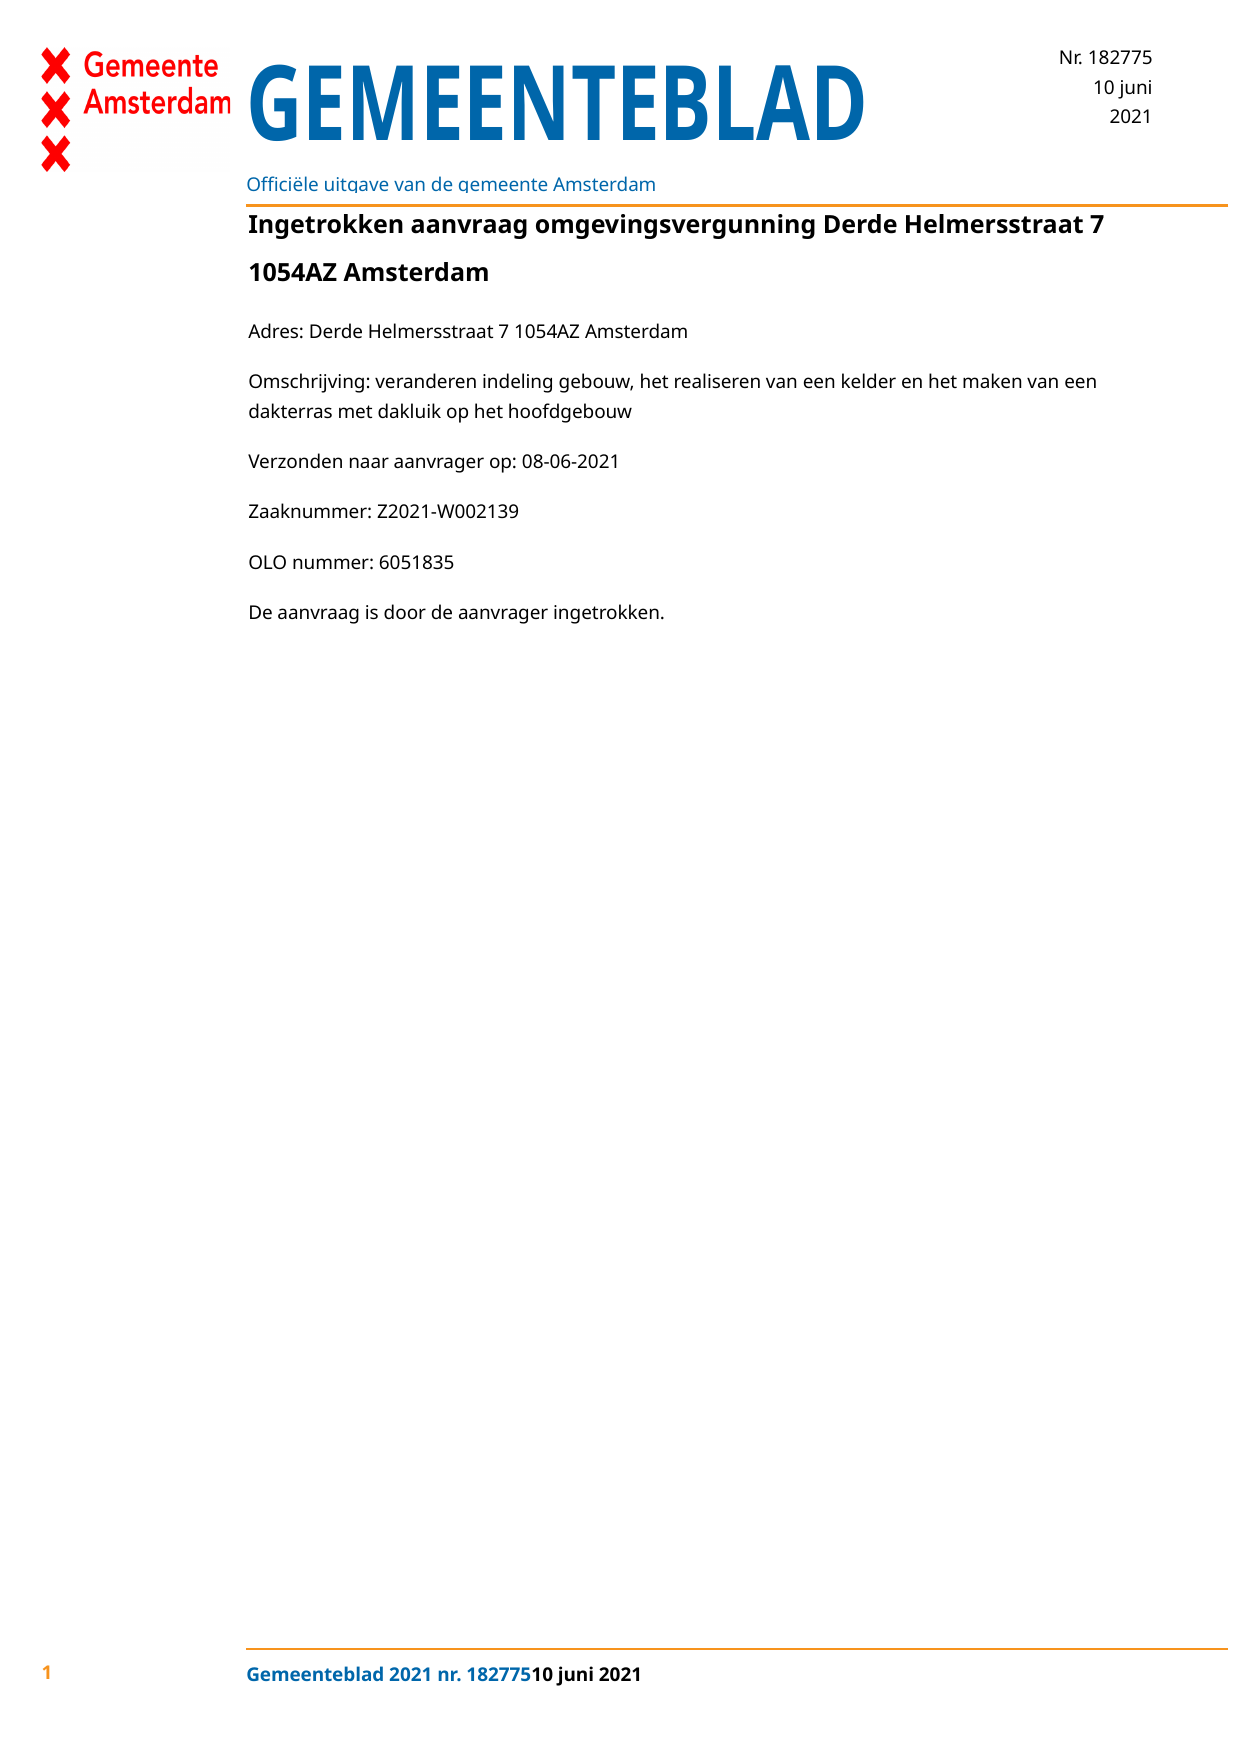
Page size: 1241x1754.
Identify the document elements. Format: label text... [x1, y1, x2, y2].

text OLO nummer: 6051835 [248, 549, 1152, 575]
text Zaaknummer: Z2021-W002139 [248, 499, 1152, 524]
text Ingetrokken aanvraag omgevingsvergunning Derde Helmersstraat 7 1054AZ Amsterdam [248, 207, 1152, 288]
text Adres: Derde Helmersstraat 7 1054AZ Amsterdam [248, 318, 1152, 344]
text Omschrijving: veranderen indeling gebouw, het realiseren van een kelder en het maken van een dakterras met dakluik op het hoofdgebouw [248, 368, 1152, 424]
picture [41, 47, 231, 172]
text De aanvraag is door de aanvrager ingetrokken. [248, 599, 1152, 625]
text Verzonden naar aanvrager op: 08-06-2021 [248, 448, 1152, 474]
